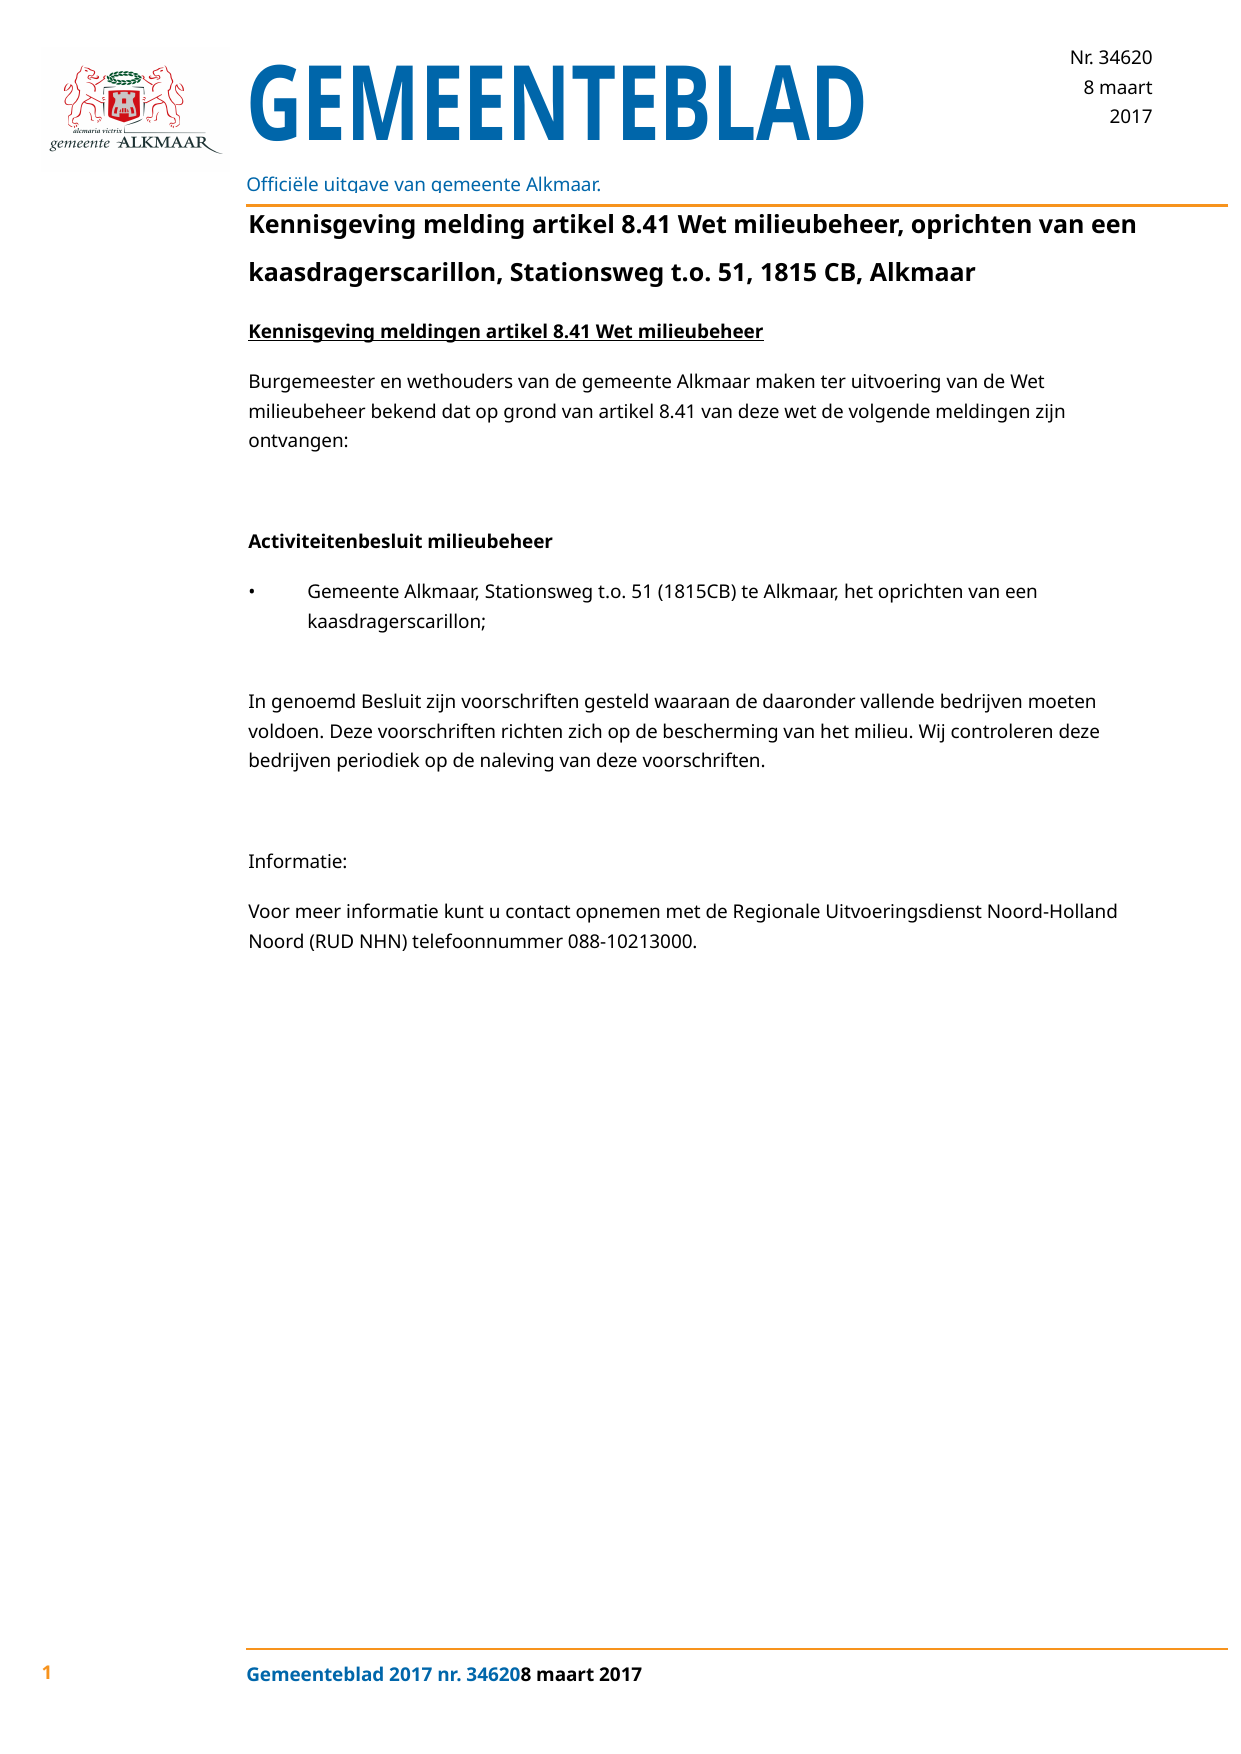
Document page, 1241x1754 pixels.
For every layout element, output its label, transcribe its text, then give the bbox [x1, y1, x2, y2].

text Activiteitenbesluit milieubeheer [248, 528, 1152, 554]
text In genoemd Besluit zijn voorschriften gesteld waaraan de daaronder vallende bedrijven moeten voldoen. Deze voorschriften richten zich op de bescherming van het milieu. Wij controleren deze bedrijven periodiek op de naleving van deze voorschriften. [248, 688, 1152, 773]
picture [41, 47, 231, 172]
text Voor meer informatie kunt u contact opnemen met de Regionale Uitvoeringsdienst Noord-Holland Noord (RUD NHN) telefoonnummer 088-10213000. [248, 899, 1152, 954]
text Kennisgeving melding artikel 8.41 Wet milieubeheer, oprichten van een kaasdragerscarillon, Stationsweg t.o. 51, 1815 CB, Alkmaar [248, 207, 1152, 288]
text Kennisgeving meldingen artikel 8.41 Wet milieubeheer [248, 318, 1152, 344]
list Gemeente Alkmaar, Stationsweg t.o. 51 (1815CB) te Alkmaar, het oprichten van een kaasdragerscarillon; [248, 579, 1152, 634]
text Informatie: [248, 848, 1152, 874]
text Burgemeester en wethouders van de gemeente Alkmaar maken ter uitvoering van de Wet milieubeheer bekend dat op grond van artikel 8.41 van deze wet de volgende meldingen zijn ontvangen: [248, 368, 1152, 453]
